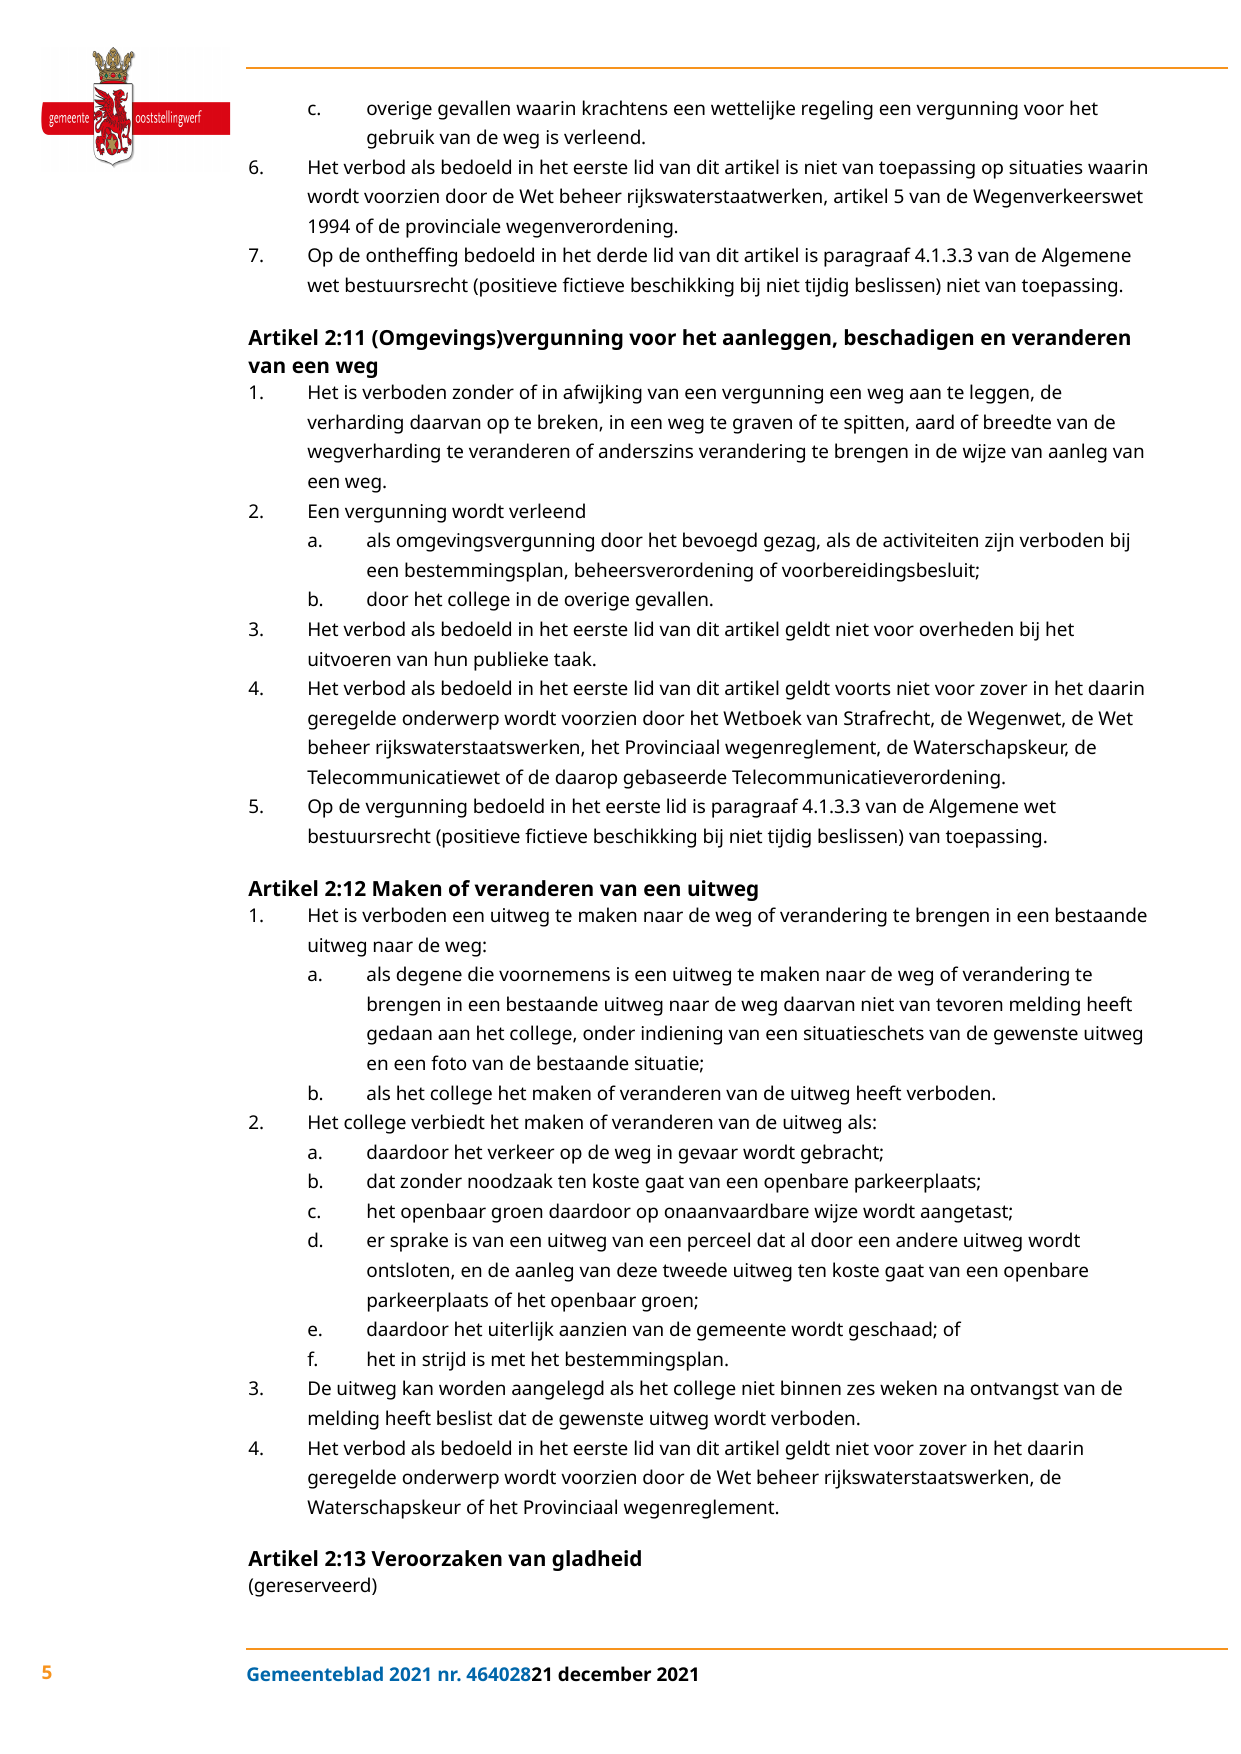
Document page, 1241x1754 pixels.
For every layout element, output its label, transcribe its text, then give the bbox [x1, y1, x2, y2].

list Het verbod als bedoeld in het eerste lid van dit artikel is niet van toepassing op situaties waarin wordt voorzien door de Wet beheer rijkswaterstaatwerken, artikel 5 van de Wegenverkeerswet 1994 of de provinciale wegenverordening. [248, 154, 1152, 239]
list overige gevallen waarin krachtens een wettelijke regeling een vergunning voor het gebruik van de weg is verleend. [307, 95, 1152, 150]
list De uitweg kan worden aangelegd als het college niet binnen zes weken na ontvangst van de melding heeft beslist dat de gewenste uitweg wordt verboden. [248, 1376, 1152, 1431]
list dat zonder noodzaak ten koste gaat van een openbare parkeerplaats; [307, 1168, 1152, 1194]
list Op de ontheffing bedoeld in het derde lid van dit artikel is paragraaf 4.1.3.3 van de Algemene wet bestuursrecht (positieve fictieve beschikking bij niet tijdig beslissen) niet van toepassing. [248, 243, 1152, 298]
text Artikel 2:12 Maken of veranderen van een uitweg [248, 874, 1152, 902]
list het openbaar groen daardoor op onaanvaardbare wijze wordt aangetast; [307, 1198, 1152, 1224]
list Het is verboden een uitweg te maken naar de weg of verandering te brengen in een bestaande uitweg naar de weg: [248, 902, 1152, 957]
list Het verbod als bedoeld in het eerste lid van dit artikel geldt niet voor zover in het daarin geregelde onderwerp wordt voorzien door de Wet beheer rijkswaterstaatswerken, de Waterschapskeur of het Provinciaal wegenreglement. [248, 1435, 1152, 1519]
list Het verbod als bedoeld in het eerste lid van dit artikel geldt voorts niet voor zover in het daarin geregelde onderwerp wordt voorzien door het Wetboek van Strafrecht, de Wegenwet, de Wet beheer rijkswaterstaatswerken, het Provinciaal wegenreglement, de Waterschapskeur, de Telecommunicatiewet of de daarop gebaseerde Telecommunicatieverordening. [248, 675, 1152, 790]
list daardoor het verkeer op de weg in gevaar wordt gebracht; [307, 1139, 1152, 1164]
text Artikel 2:13 Veroorzaken van gladheid [248, 1544, 1152, 1573]
list het in strijd is met het bestemmingsplan. [307, 1346, 1152, 1372]
list daardoor het uiterlijk aanzien van de gemeente wordt geschaad; of [307, 1316, 1152, 1342]
list Op de vergunning bedoeld in het eerste lid is paragraaf 4.1.3.3 van de Algemene wet bestuursrecht (positieve fictieve beschikking bij niet tijdig beslissen) van toepassing. [248, 794, 1152, 849]
list Een vergunning wordt verleend [248, 498, 1152, 524]
list als het college het maken of veranderen van de uitweg heeft verboden. [307, 1080, 1152, 1105]
list Het verbod als bedoeld in het eerste lid van dit artikel geldt niet voor overheden bij het uitvoeren van hun publieke taak. [248, 616, 1152, 672]
list Het is verboden zonder of in afwijking van een vergunning een weg aan te leggen, de verharding daarvan op te breken, in een weg te graven of te spitten, aard of breedte van de wegverharding te veranderen of anderszins verandering te brengen in de wijze van aanleg van een weg. [248, 379, 1152, 494]
list als degene die voornemens is een uitweg te maken naar de weg of verandering te brengen in een bestaande uitweg naar de weg daarvan niet van tevoren melding heeft gedaan aan het college, onder indiening van een situatieschets van de gewenste uitweg en een foto van de bestaande situatie; [307, 961, 1152, 1076]
text (gereserveerd) [248, 1573, 1152, 1598]
list Het college verbiedt het maken of veranderen van de uitweg als: [248, 1109, 1152, 1135]
list er sprake is van een uitweg van een perceel dat al door een andere uitweg wordt ontsloten, en de aanleg van deze tweede uitweg ten koste gaat van een openbare parkeerplaats of het openbaar groen; [307, 1228, 1152, 1312]
picture [41, 47, 231, 172]
list door het college in de overige gevallen. [307, 587, 1152, 612]
text Artikel 2:11 (Omgevings)vergunning voor het aanleggen, beschadigen en veranderen van een weg [248, 323, 1152, 379]
list als omgevingsvergunning door het bevoegd gezag, als de activiteiten zijn verboden bij een bestemmingsplan, beheersverordening of voorbereidingsbesluit; [307, 527, 1152, 583]
